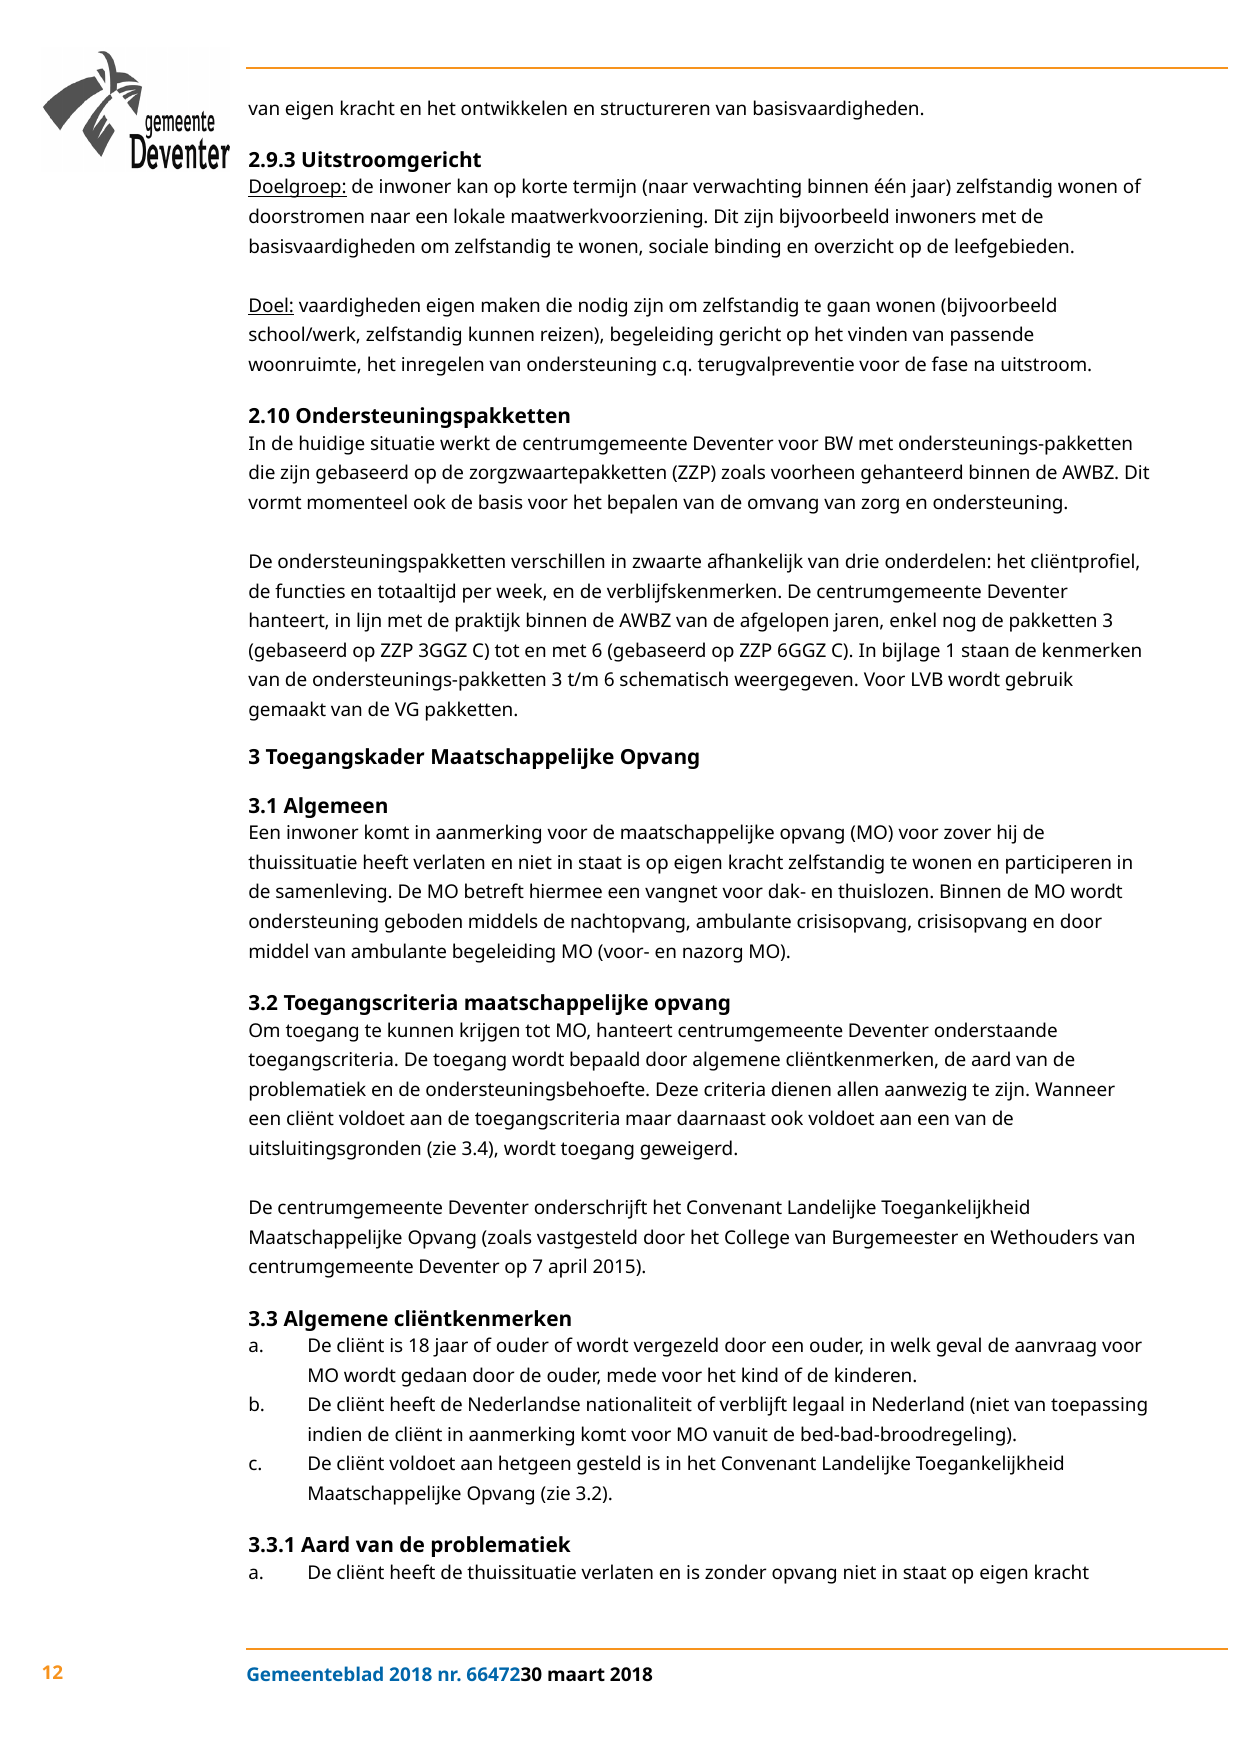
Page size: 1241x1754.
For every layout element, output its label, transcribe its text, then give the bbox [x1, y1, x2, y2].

text De centrumgemeente Deventer onderschrijft het Convenant Landelijke Toegankelijkheid Maatschappelijke Opvang (zoals vastgesteld door het College van Burgemeester en Wethouders van centrumgemeente Deventer op 7 april 2015). [248, 1194, 1152, 1279]
text Een inwoner komt in aanmerking voor de maatschappelijke opvang (MO) voor zover hij de thuissituatie heeft verlaten en niet in staat is op eigen kracht zelfstandig te wonen en participeren in de samenleving. De MO betreft hiermee een vangnet voor dak- en thuislozen. Binnen de MO wordt ondersteuning geboden middels de nachtopvang, ambulante crisisopvang, crisisopvang en door middel van ambulante begeleiding MO (voor- en nazorg MO). [248, 819, 1152, 964]
text 2.10 Ondersteuningspakketten [248, 402, 1152, 430]
list De cliënt heeft de Nederlandse nationaliteit of verblijft legaal in Nederland (niet van toepassing indien de cliënt in aanmerking komt voor MO vanuit de bed-bad-broodregeling). [248, 1391, 1152, 1447]
picture [41, 47, 231, 172]
list De cliënt heeft de thuissituatie verlaten en is zonder opvang niet in staat op eigen kracht [248, 1559, 1152, 1585]
text Doelgroep: de inwoner kan op korte termijn (naar verwachting binnen één jaar) zelfstandig wonen of doorstromen naar een lokale maatwerkvoorziening. Dit zijn bijvoorbeeld inwoners met de basisvaardigheden om zelfstandig te wonen, sociale binding en overzicht op de leefgebieden. [248, 174, 1152, 258]
text Om toegang te kunnen krijgen tot MO, hanteert centrumgemeente Deventer onderstaande toegangscriteria. De toegang wordt bepaald door algemene cliëntkenmerken, de aard van de problematiek en de ondersteuningsbehoefte. Deze criteria dienen allen aanwezig te zijn. Wanneer een cliënt voldoet aan de toegangscriteria maar daarnaast ook voldoet aan een van de uitsluitingsgronden (zie 3.4), wordt toegang geweigerd. [248, 1017, 1152, 1161]
list De cliënt is 18 jaar of ouder of wordt vergezeld door een ouder, in welk geval de aanvraag voor MO wordt gedaan door de ouder, mede voor het kind of de kinderen. [248, 1332, 1152, 1388]
text 3.3.1 Aard van de problematiek [248, 1531, 1152, 1559]
text De ondersteuningspakketten verschillen in zwaarte afhankelijk van drie onderdelen: het cliëntprofiel, de functies en totaaltijd per week, en de verblijfskenmerken. De centrumgemeente Deventer hanteert, in lijn met de praktijk binnen de AWBZ van de afgelopen jaren, enkel nog de pakketten 3 (gebaseerd op ZZP 3GGZ C) tot en met 6 (gebaseerd op ZZP 6GGZ C). In bijlage 1 staan de kenmerken van de ondersteunings-pakketten 3 t/m 6 schematisch weergegeven. Voor LVB wordt gebruik gemaakt van de VG pakketten. [248, 548, 1152, 722]
text 3.1 Algemeen [248, 791, 1152, 819]
text 3 Toegangskader Maatschappelijke Opvang [248, 742, 1152, 770]
text 2.9.3 Uitstroomgericht [248, 145, 1152, 174]
text Doel: vaardigheden eigen maken die nodig zijn om zelfstandig te gaan wonen (bijvoorbeeld school/werk, zelfstandig kunnen reizen), begeleiding gericht op het vinden van passende woonruimte, het inregelen van ondersteuning c.q. terugvalpreventie voor de fase na uitstroom. [248, 292, 1152, 377]
text 3.2 Toegangscriteria maatschappelijke opvang [248, 988, 1152, 1017]
text 3.3 Algemene cliëntkenmerken [248, 1304, 1152, 1332]
text In de huidige situatie werkt de centrumgemeente Deventer voor BW met ondersteunings-pakketten die zijn gebaseerd op de zorgzwaartepakketten (ZZP) zoals voorheen gehanteerd binnen de AWBZ. Dit vormt momenteel ook de basis voor het bepalen van de omvang van zorg en ondersteuning. [248, 430, 1152, 515]
list De cliënt voldoet aan hetgeen gesteld is in het Convenant Landelijke Toegankelijkheid Maatschappelijke Opvang (zie 3.2). [248, 1451, 1152, 1506]
text van eigen kracht en het ontwikkelen en structureren van basisvaardigheden. [248, 95, 1152, 121]
